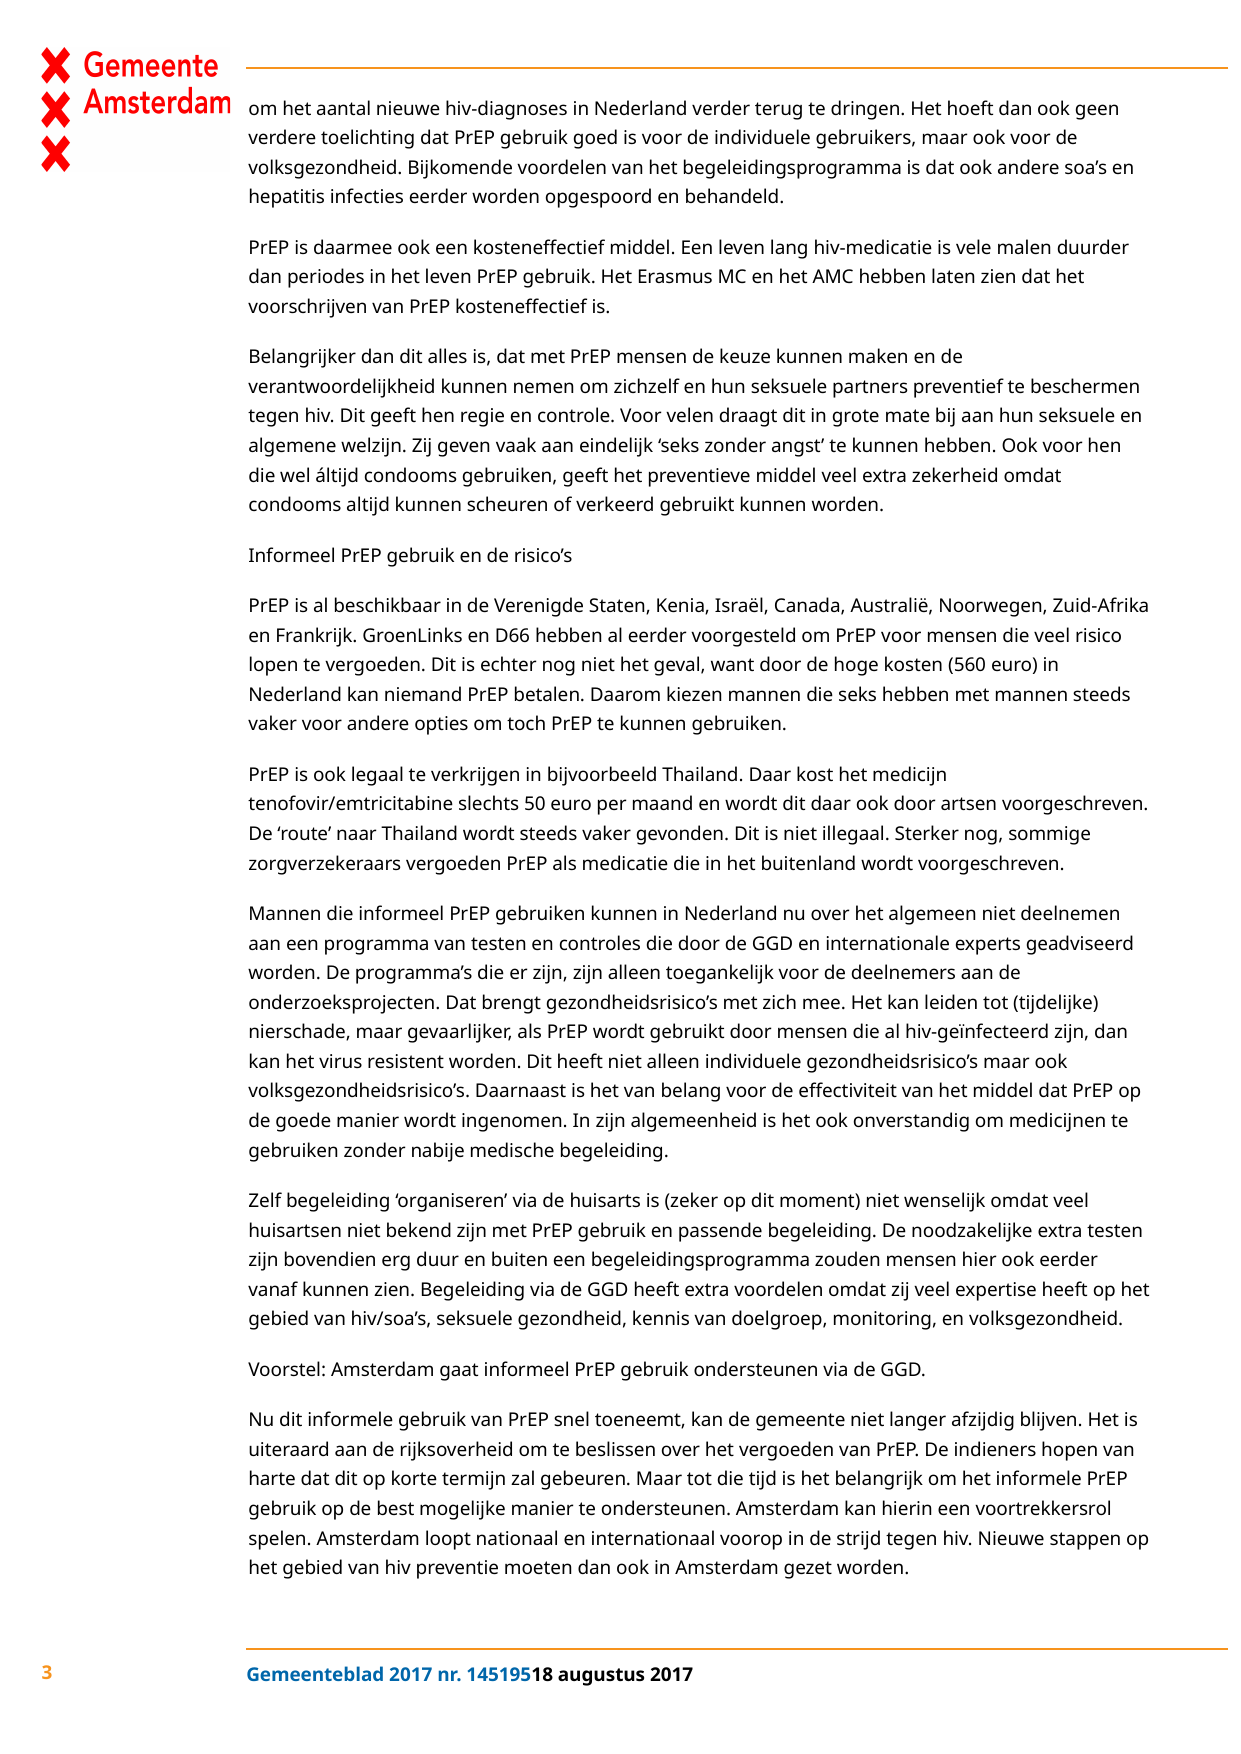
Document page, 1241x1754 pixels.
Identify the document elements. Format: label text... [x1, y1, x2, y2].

text Belangrijker dan dit alles is, dat met PrEP mensen de keuze kunnen maken en de verantwoordelijkheid kunnen nemen om zichzelf en hun seksuele partners preventief te beschermen tegen hiv. Dit geeft hen regie en controle. Voor velen draagt dit in grote mate bij aan hun seksuele en algemene welzijn. Zij geven vaak aan eindelijk ‘seks zonder angst’ te kunnen hebben. Ook voor hen die wel áltijd condooms gebruiken, geeft het preventieve middel veel extra zekerheid omdat condooms altijd kunnen scheuren of verkeerd gebruikt kunnen worden. [248, 343, 1152, 517]
picture [41, 47, 231, 172]
text om het aantal nieuwe hiv-diagnoses in Nederland verder terug te dringen. Het hoeft dan ook geen verdere toelichting dat PrEP gebruik goed is voor de individuele gebruikers, maar ook voor de volksgezondheid. Bijkomende voordelen van het begeleidingsprogramma is dat ook andere soa’s en hepatitis infecties eerder worden opgespoord en behandeld. [248, 95, 1152, 209]
text PrEP is ook legaal te verkrijgen in bijvoorbeeld Thailand. Daar kost het medicijn tenofovir/emtricitabine slechts 50 euro per maand en wordt dit daar ook door artsen voorgeschreven. De ‘route’ naar Thailand wordt steeds vaker gevonden. Dit is niet illegaal. Sterker nog, sommige zorgverzekeraars vergoeden PrEP als medicatie die in het buitenland wordt voorgeschreven. [248, 761, 1152, 876]
text PrEP is daarmee ook een kosteneffectief middel. Een leven lang hiv-medicatie is vele malen duurder dan periodes in het leven PrEP gebruik. Het Erasmus MC en het AMC hebben laten zien dat het voorschrijven van PrEP kosteneffectief is. [248, 234, 1152, 319]
text Mannen die informeel PrEP gebruiken kunnen in Nederland nu over het algemeen niet deelnemen aan een programma van testen en controles die door de GGD en internationale experts geadviseerd worden. De programma’s die er zijn, zijn alleen toegankelijk voor de deelnemers aan de onderzoeksprojecten. Dat brengt gezondheidsrisico’s met zich mee. Het kan leiden tot (tijdelijke) nierschade, maar gevaarlijker, als PrEP wordt gebruikt door mensen die al hiv-geïnfecteerd zijn, dan kan het virus resistent worden. Dit heeft niet alleen individuele gezondheidsrisico’s maar ook volksgezondheidsrisico’s. Daarnaast is het van belang voor de effectiviteit van het middel dat PrEP op de goede manier wordt ingenomen. In zijn algemeenheid is het ook onverstandig om medicijnen te gebruiken zonder nabije medische begeleiding. [248, 900, 1152, 1163]
text Voorstel: Amsterdam gaat informeel PrEP gebruik ondersteunen via de GGD. [248, 1356, 1152, 1382]
text PrEP is al beschikbaar in de Verenigde Staten, Kenia, Israël, Canada, Australië, Noorwegen, Zuid-Afrika en Frankrijk. GroenLinks en D66 hebben al eerder voorgesteld om PrEP voor mensen die veel risico lopen te vergoeden. Dit is echter nog niet het geval, want door de hoge kosten (560 euro) in Nederland kan niemand PrEP betalen. Daarom kiezen mannen die seks hebben met mannen steeds vaker voor andere opties om toch PrEP te kunnen gebruiken. [248, 592, 1152, 736]
text Zelf begeleiding ‘organiseren’ via de huisarts is (zeker op dit moment) niet wenselijk omdat veel huisartsen niet bekend zijn met PrEP gebruik en passende begeleiding. De noodzakelijke extra testen zijn bovendien erg duur en buiten een begeleidingsprogramma zouden mensen hier ook eerder vanaf kunnen zien. Begeleiding via de GGD heeft extra voordelen omdat zij veel expertise heeft op het gebied van hiv/soa’s, seksuele gezondheid, kennis van doelgroep, monitoring, en volksgezondheid. [248, 1187, 1152, 1331]
text Nu dit informele gebruik van PrEP snel toeneemt, kan de gemeente niet langer afzijdig blijven. Het is uiteraard aan de rijksoverheid om te beslissen over het vergoeden van PrEP. De indieners hopen van harte dat dit op korte termijn zal gebeuren. Maar tot die tijd is het belangrijk om het informele PrEP gebruik op de best mogelijke manier te ondersteunen. Amsterdam kan hierin een voortrekkersrol spelen. Amsterdam loopt nationaal en internationaal voorop in de strijd tegen hiv. Nieuwe stappen op het gebied van hiv preventie moeten dan ook in Amsterdam gezet worden. [248, 1406, 1152, 1580]
text Informeel PrEP gebruik en de risico’s [248, 542, 1152, 568]
